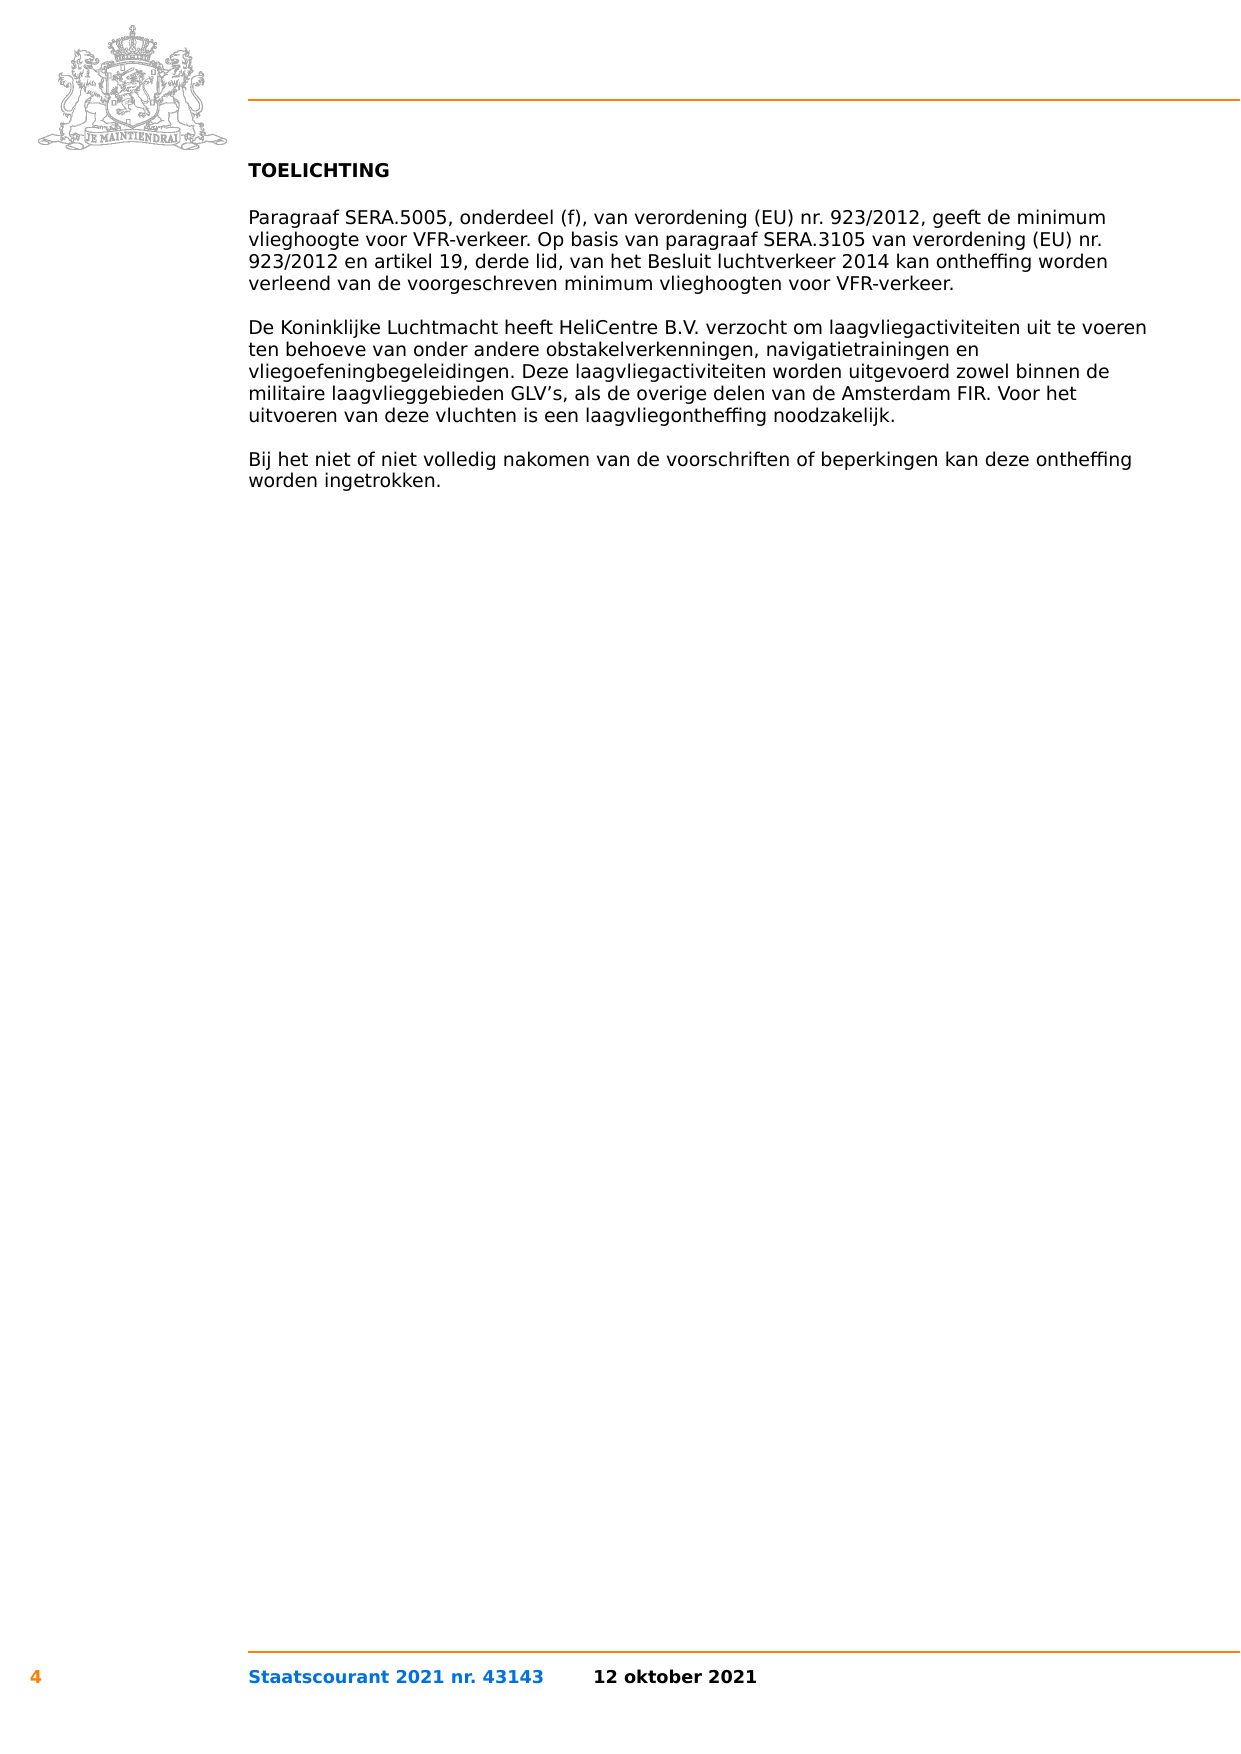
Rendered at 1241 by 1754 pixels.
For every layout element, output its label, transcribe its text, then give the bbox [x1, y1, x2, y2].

text De Koninklijke Luchtmacht heeft HeliCentre B.V. verzocht om laagvliegactiviteiten uit te voeren ten behoeve van onder andere obstakelverkenningen, navigatietrainingen en vliegoefeningbegeleidingen. Deze laagvliegactiviteiten worden uitgevoerd zowel binnen de militaire laagvlieggebieden GLV’s, als de overige delen van de Amsterdam FIR. Voor het uitvoeren van deze vluchten is een laagvliegontheffing noodzakelijk. [248, 317, 1163, 427]
subtitle TOELICHTING [248, 160, 1163, 182]
text Paragraaf SERA.5005, onderdeel (f), van verordening (EU) nr. 923/2012, geeft de minimum vlieghoogte voor VFR-verkeer. Op basis van paragraaf SERA.3105 van verordening (EU) nr. 923/2012 en artikel 19, derde lid, van het Besluit luchtverkeer 2014 kan ontheffing worden verleend van de voorgeschreven minimum vlieghoogten voor VFR-verkeer. [248, 207, 1163, 295]
picture [38, 25, 227, 150]
text Bij het niet of niet volledig nakomen van de voorschriften of beperkingen kan deze ontheffing worden ingetrokken. [248, 448, 1163, 492]
